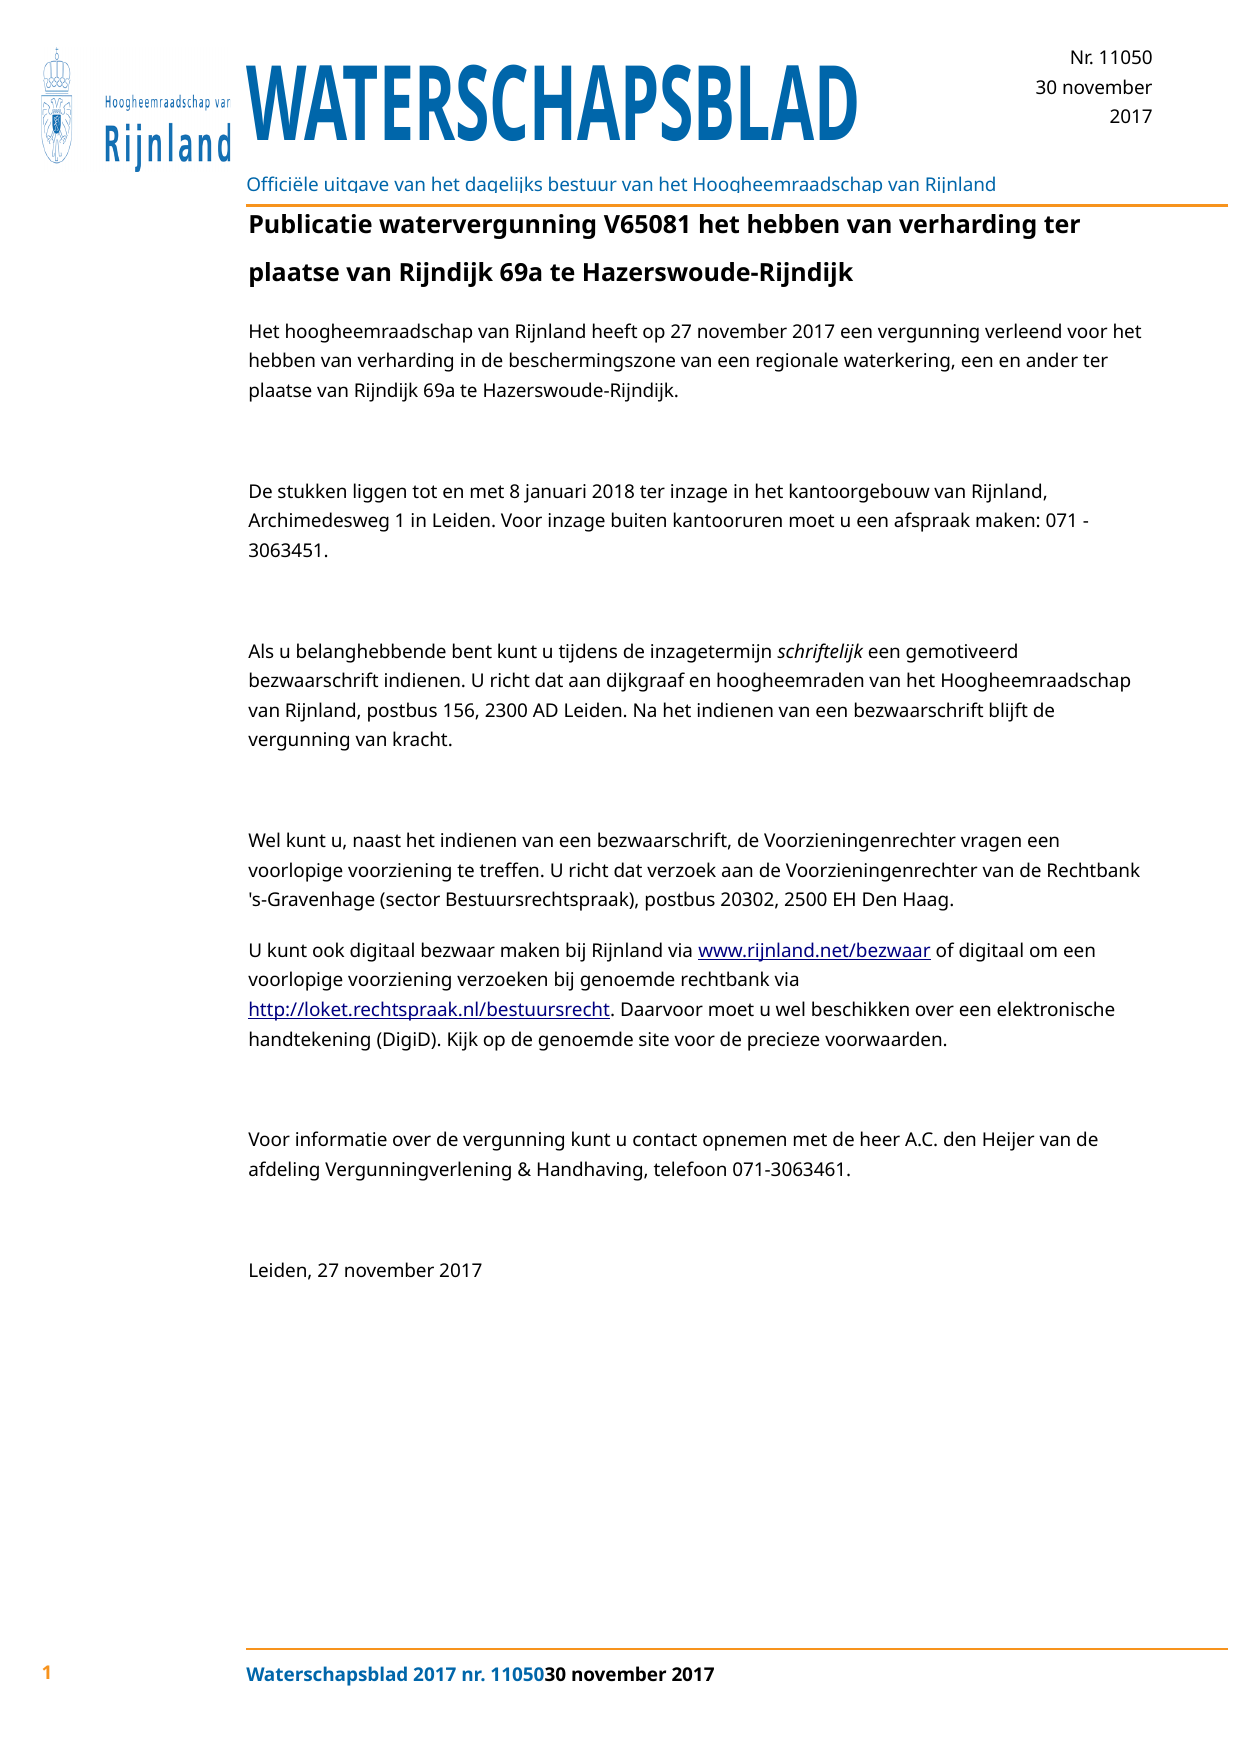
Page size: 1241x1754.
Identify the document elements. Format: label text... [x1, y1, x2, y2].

text U kunt ook digitaal bezwaar maken bij Rijnland via www.rijnland.net/bezwaar of digitaal om een voorlopige voorziening verzoeken bij genoemde rechtbank via http://loket.rechtspraak.nl/bestuursrecht. Daarvoor moet u wel beschikken over een elektronische handtekening (DigiD). Kijk op de genoemde site voor de precieze voorwaarden. [248, 937, 1152, 1052]
text Als u belanghebbende bent kunt u tijdens de inzagetermijn schriftelijk een gemotiveerd bezwaarschrift indienen. U richt dat aan dijkgraaf en hoogheemraden van het Hoogheemraadschap van Rijnland, postbus 156, 2300 AD Leiden. Na het indienen van een bezwaarschrift blijft de vergunning van kracht. [248, 638, 1152, 752]
picture [41, 47, 231, 172]
text Wel kunt u, naast het indienen van een bezwaarschrift, de Voorzieningenrechter vragen een voorlopige voorziening te treffen. U richt dat verzoek aan de Voorzieningenrechter van de Rechtbank 's-Gravenhage (sector Bestuursrechtspraak), postbus 20302, 2500 EH Den Haag. [248, 827, 1152, 912]
text Publicatie watervergunning V65081 het hebben van verharding ter plaatse van Rijndijk 69a te Hazerswoude-Rijndijk [248, 207, 1152, 288]
text Het hoogheemraadschap van Rijnland heeft op 27 november 2017 een vergunning verleend voor het hebben van verharding in de beschermingszone van een regionale waterkering, een en ander ter plaatse van Rijndijk 69a te Hazerswoude-Rijndijk. [248, 318, 1152, 403]
text De stukken liggen tot en met 8 januari 2018 ter inzage in het kantoorgebouw van Rijnland, Archimedesweg 1 in Leiden. Voor inzage buiten kantooruren moet u een afspraak maken: 071 - 3063451. [248, 478, 1152, 563]
text Leiden, 27 november 2017 [248, 1257, 1152, 1283]
text Voor informatie over de vergunning kunt u contact opnemen met de heer A.C. den Heijer van de afdeling Vergunningverlening & Handhaving, telefoon 071-3063461. [248, 1127, 1152, 1182]
